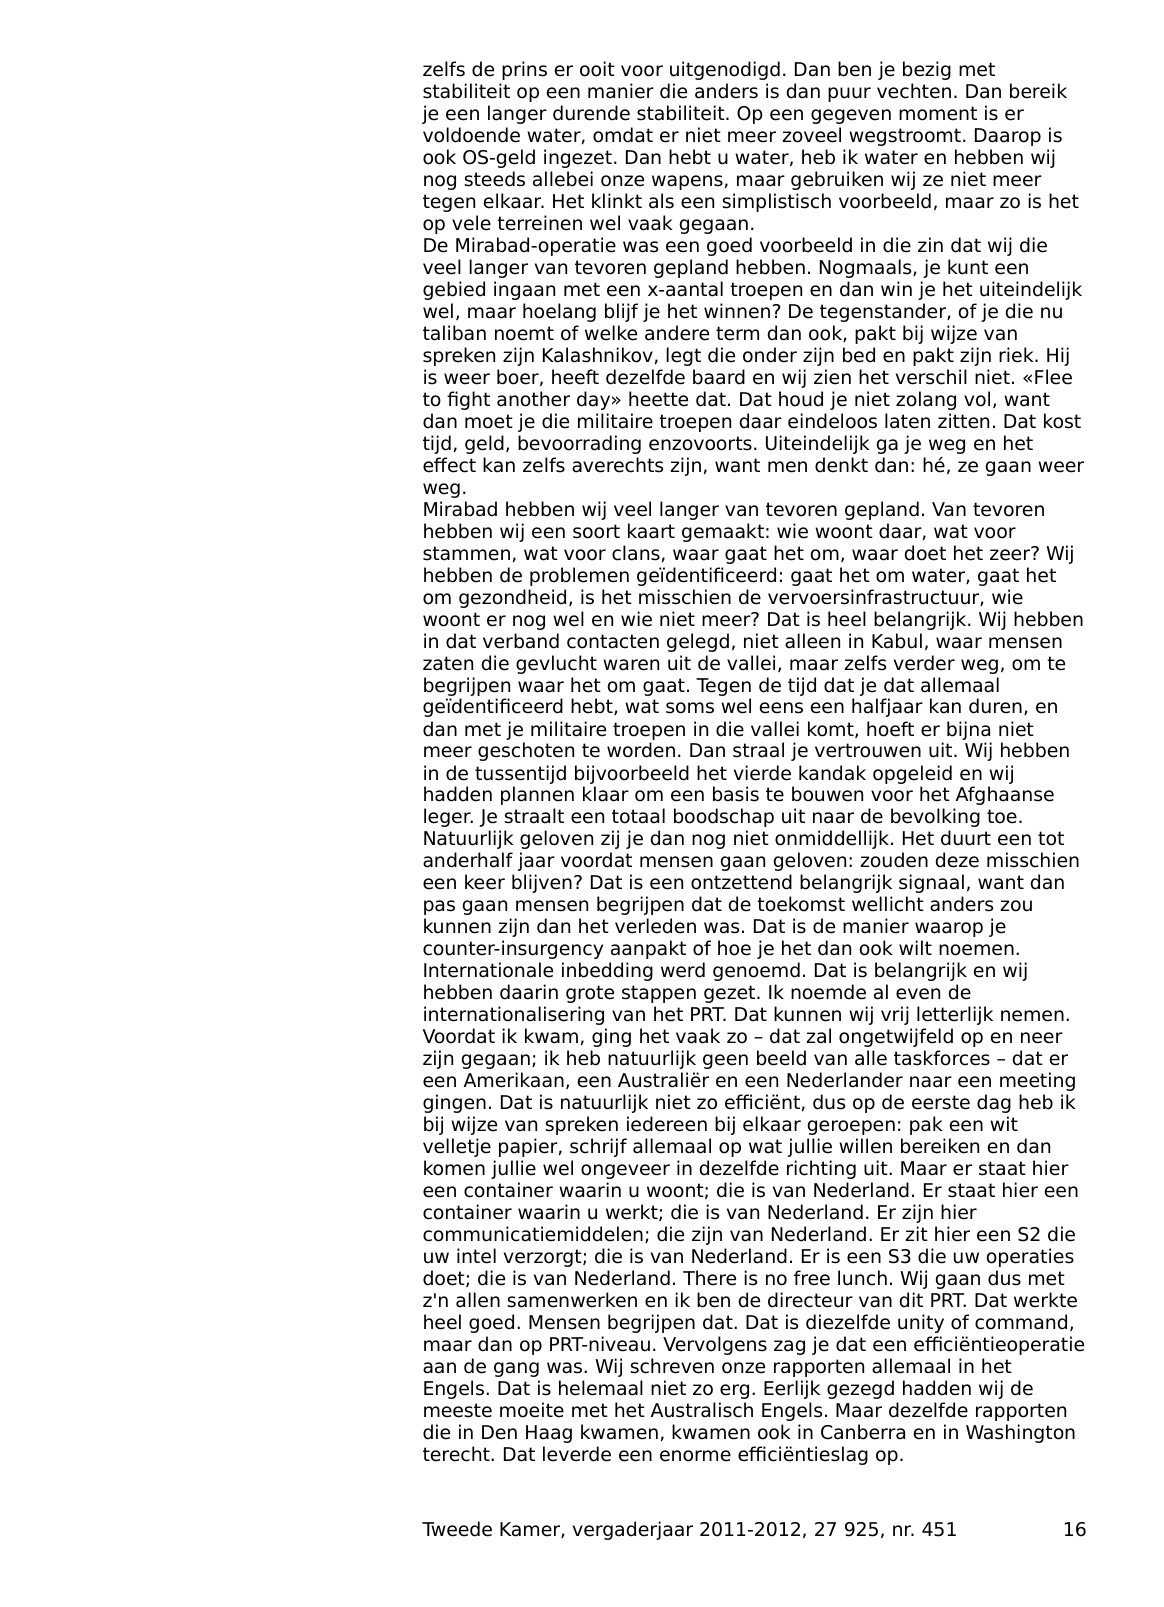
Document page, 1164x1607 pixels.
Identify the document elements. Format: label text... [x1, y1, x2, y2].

text De Mirabad-operatie was een goed voorbeeld in die zin dat wij die veel langer van tevoren gepland hebben. Nogmaals, je kunt een gebied ingaan met een x-aantal troepen en dan win je het uiteindelijk wel, maar hoelang blijf je het winnen? De tegenstander, of je die nu taliban noemt of welke andere term dan ook, pakt bij wijze van spreken zijn Kalashnikov, legt die onder zijn bed en pakt zijn riek. Hij is weer boer, heeft dezelfde baard en wij zien het verschil niet. «Flee to fight another day» heette dat. Dat houd je niet zolang vol, want dan moet je die militaire troepen daar eindeloos laten zitten. Dat kost tijd, geld, bevoorrading enzovoorts. Uiteindelijk ga je weg en het effect kan zelfs averechts zijn, want men denkt dan: hé, ze gaan weer weg. [422, 235, 1087, 499]
text Internationale inbedding werd genoemd. Dat is belangrijk en wij hebben daarin grote stappen gezet. Ik noemde al even de internationalisering van het PRT. Dat kunnen wij vrij letterlijk nemen. Voordat ik kwam, ging het vaak zo – dat zal ongetwijfeld op en neer zijn gegaan; ik heb natuurlijk geen beeld van alle taskforces – dat er een Amerikaan, een Australiër en een Nederlander naar een meeting gingen. Dat is natuurlijk niet zo efficiënt, dus op de eerste dag heb ik bij wijze van spreken iedereen bij elkaar geroepen: pak een wit velletje papier, schrijf allemaal op wat jullie willen bereiken en dan komen jullie wel ongeveer in dezelfde richting uit. Maar er staat hier een container waarin u woont; die is van Nederland. Er staat hier een container waarin u werkt; die is van Nederland. Er zijn hier communicatiemiddelen; die zijn van Nederland. Er zit hier een S2 die uw intel verzorgt; die is van Nederland. Er is een S3 die uw operaties doet; die is van Nederland. There is no free lunch. Wij gaan dus met z'n allen samenwerken en ik ben de directeur van dit PRT. Dat werkte heel goed. Mensen begrijpen dat. Dat is diezelfde unity of command, maar dan op PRT-niveau. Vervolgens zag je dat een efficiëntieoperatie aan de gang was. Wij schreven onze rapporten allemaal in het Engels. Dat is helemaal niet zo erg. Eerlijk gezegd hadden wij de meeste moeite met het Australisch Engels. Maar dezelfde rapporten die in Den Haag kwamen, kwamen ook in Canberra en in Washington terecht. Dat leverde een enorme efficiëntieslag op. [422, 960, 1087, 1466]
text Mirabad hebben wij veel langer van tevoren gepland. Van tevoren hebben wij een soort kaart gemaakt: wie woont daar, wat voor stammen, wat voor clans, waar gaat het om, waar doet het zeer? Wij hebben de problemen geïdentificeerd: gaat het om water, gaat het om gezondheid, is het misschien de vervoersinfrastructuur, wie woont er nog wel en wie niet meer? Dat is heel belangrijk. Wij hebben in dat verband contacten gelegd, niet alleen in Kabul, waar mensen zaten die gevlucht waren uit de vallei, maar zelfs verder weg, om te begrijpen waar het om gaat. Tegen de tijd dat je dat allemaal geïdentificeerd hebt, wat soms wel eens een halfjaar kan duren, en dan met je militaire troepen in die vallei komt, hoeft er bijna niet meer geschoten te worden. Dan straal je vertrouwen uit. Wij hebben in de tussentijd bijvoorbeeld het vierde kandak opgeleid en wij hadden plannen klaar om een basis te bouwen voor het Afghaanse leger. Je straalt een totaal boodschap uit naar de bevolking toe. Natuurlijk geloven zij je dan nog niet onmiddellijk. Het duurt een tot anderhalf jaar voordat mensen gaan geloven: zouden deze misschien een keer blijven? Dat is een ontzettend belangrijk signaal, want dan pas gaan mensen begrijpen dat de toekomst wellicht anders zou kunnen zijn dan het verleden was. Dat is de manier waarop je counter-insurgency aanpakt of hoe je het dan ook wilt noemen. [422, 499, 1087, 960]
text zelfs de prins er ooit voor uitgenodigd. Dan ben je bezig met stabiliteit op een manier die anders is dan puur vechten. Dan bereik je een langer durende stabiliteit. Op een gegeven moment is er voldoende water, omdat er niet meer zoveel wegstroomt. Daarop is ook OS-geld ingezet. Dan hebt u water, heb ik water en hebben wij nog steeds allebei onze wapens, maar gebruiken wij ze niet meer tegen elkaar. Het klinkt als een simplistisch voorbeeld, maar zo is het op vele terreinen wel vaak gegaan. [422, 59, 1087, 235]
